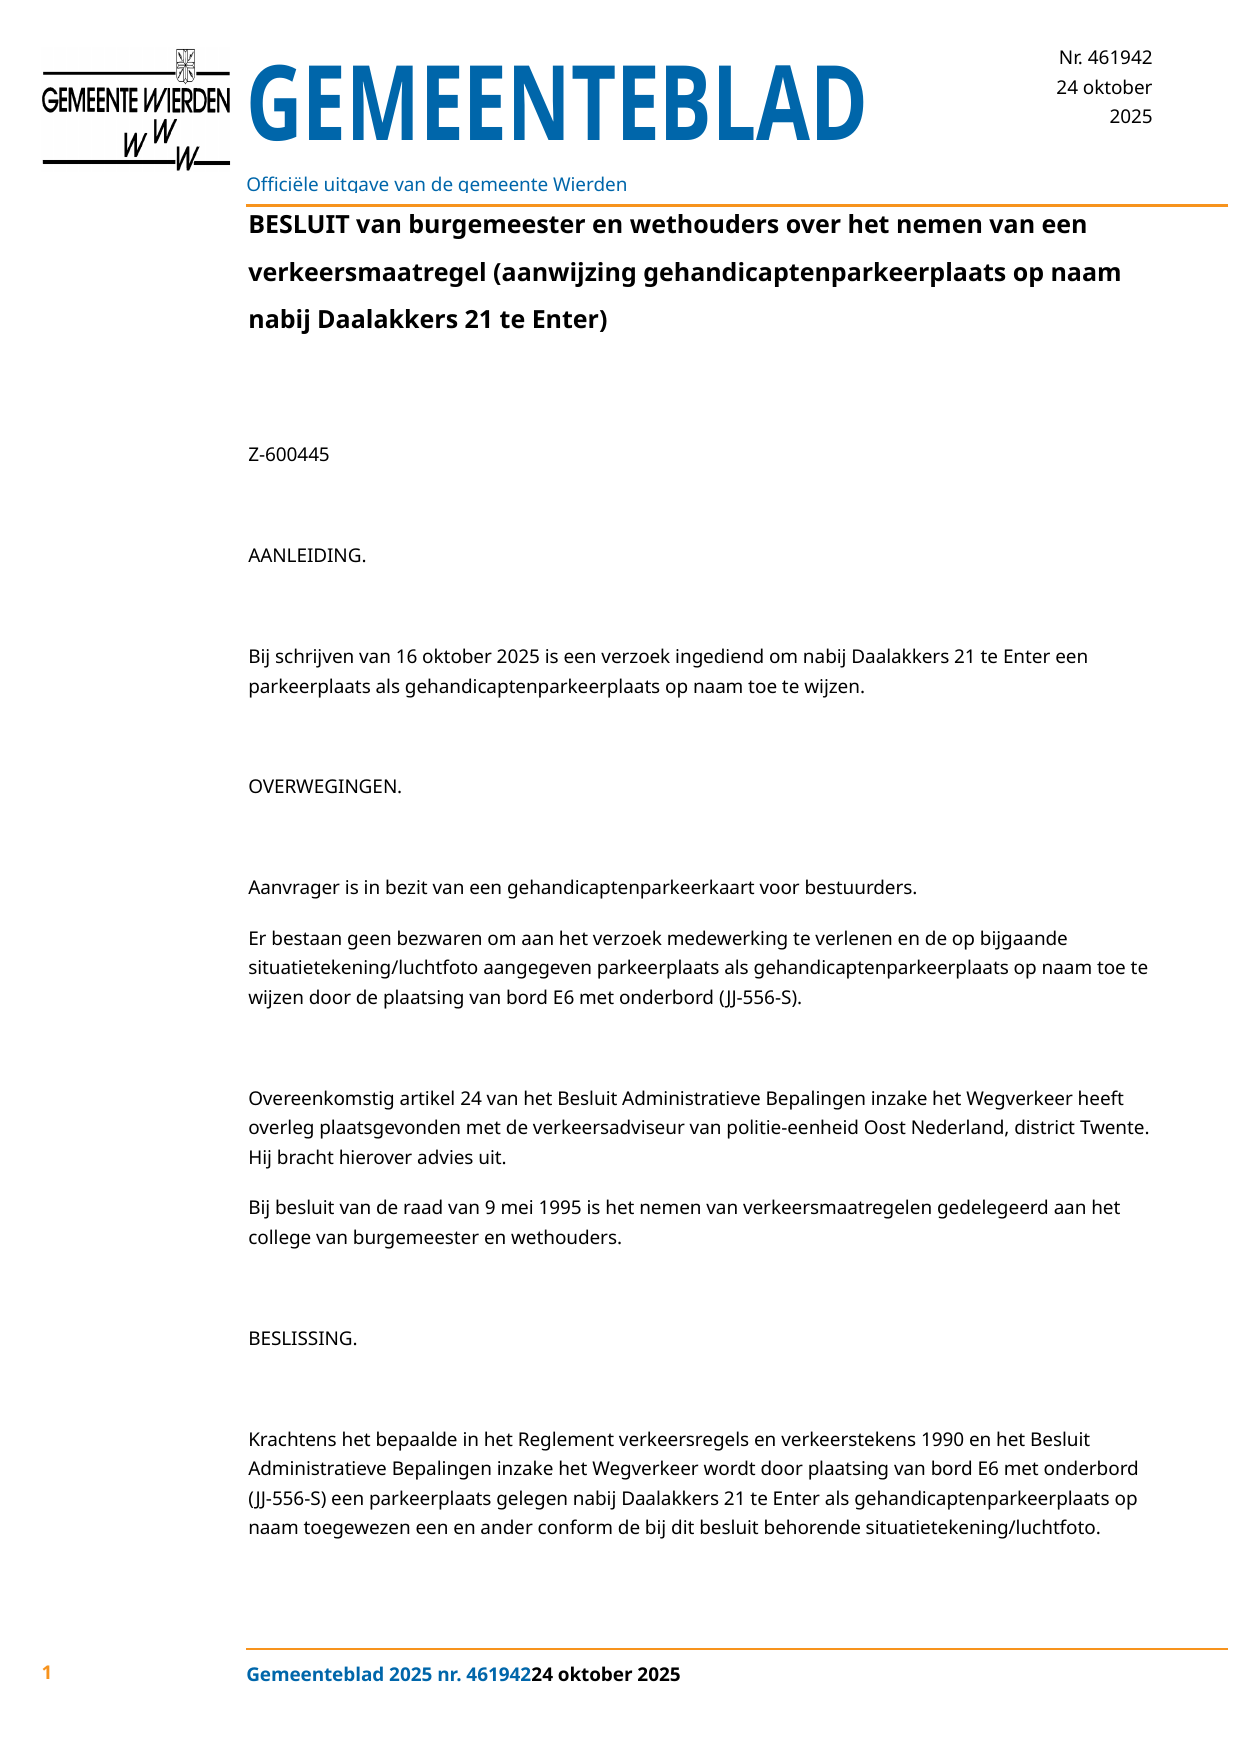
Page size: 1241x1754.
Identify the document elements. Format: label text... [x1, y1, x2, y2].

text Bij besluit van de raad van 9 mei 1995 is het nemen van verkeersmaatregelen gedelegeerd aan het college van burgemeester en wethouders. [248, 1194, 1152, 1250]
text Z-600445 [248, 442, 1152, 467]
text Overeenkomstig artikel 24 van het Besluit Administratieve Bepalingen inzake het Wegverkeer heeft overleg plaatsgevonden met de verkeersadviseur van politie-eenheid Oost Nederland, district Twente. Hij bracht hierover advies uit. [248, 1085, 1152, 1170]
text AANLEIDING. [248, 542, 1152, 568]
text BESLISSING. [248, 1325, 1152, 1351]
picture [41, 47, 231, 172]
text OVERWEGINGEN. [248, 774, 1152, 799]
text Aanvrager is in bezit van een gehandicaptenparkeerkaart voor bestuurders. [248, 874, 1152, 900]
text BESLUIT van burgemeester en wethouders over het nemen van een verkeersmaatregel (aanwijzing gehandicaptenparkeerplaats op naam nabij Daalakkers 21 te Enter) [248, 207, 1152, 336]
text Er bestaan geen bezwaren om aan het verzoek medewerking te verlenen en de op bijgaande situatietekening/luchtfoto aangegeven parkeerplaats als gehandicaptenparkeerplaats op naam toe te wijzen door de plaatsing van bord E6 met onderbord (JJ-556-S). [248, 925, 1152, 1010]
text Krachtens het bepaalde in het Reglement verkeersregels en verkeerstekens 1990 en het Besluit Administratieve Bepalingen inzake het Wegverkeer wordt door plaatsing van bord E6 met onderbord (JJ-556-S) een parkeerplaats gelegen nabij Daalakkers 21 te Enter als gehandicaptenparkeerplaats op naam toegewezen een en ander conform de bij dit besluit behorende situatietekening/luchtfoto. [248, 1426, 1152, 1540]
text Bij schrijven van 16 oktober 2025 is een verzoek ingediend om nabij Daalakkers 21 te Enter een parkeerplaats als gehandicaptenparkeerplaats op naam toe te wijzen. [248, 643, 1152, 699]
